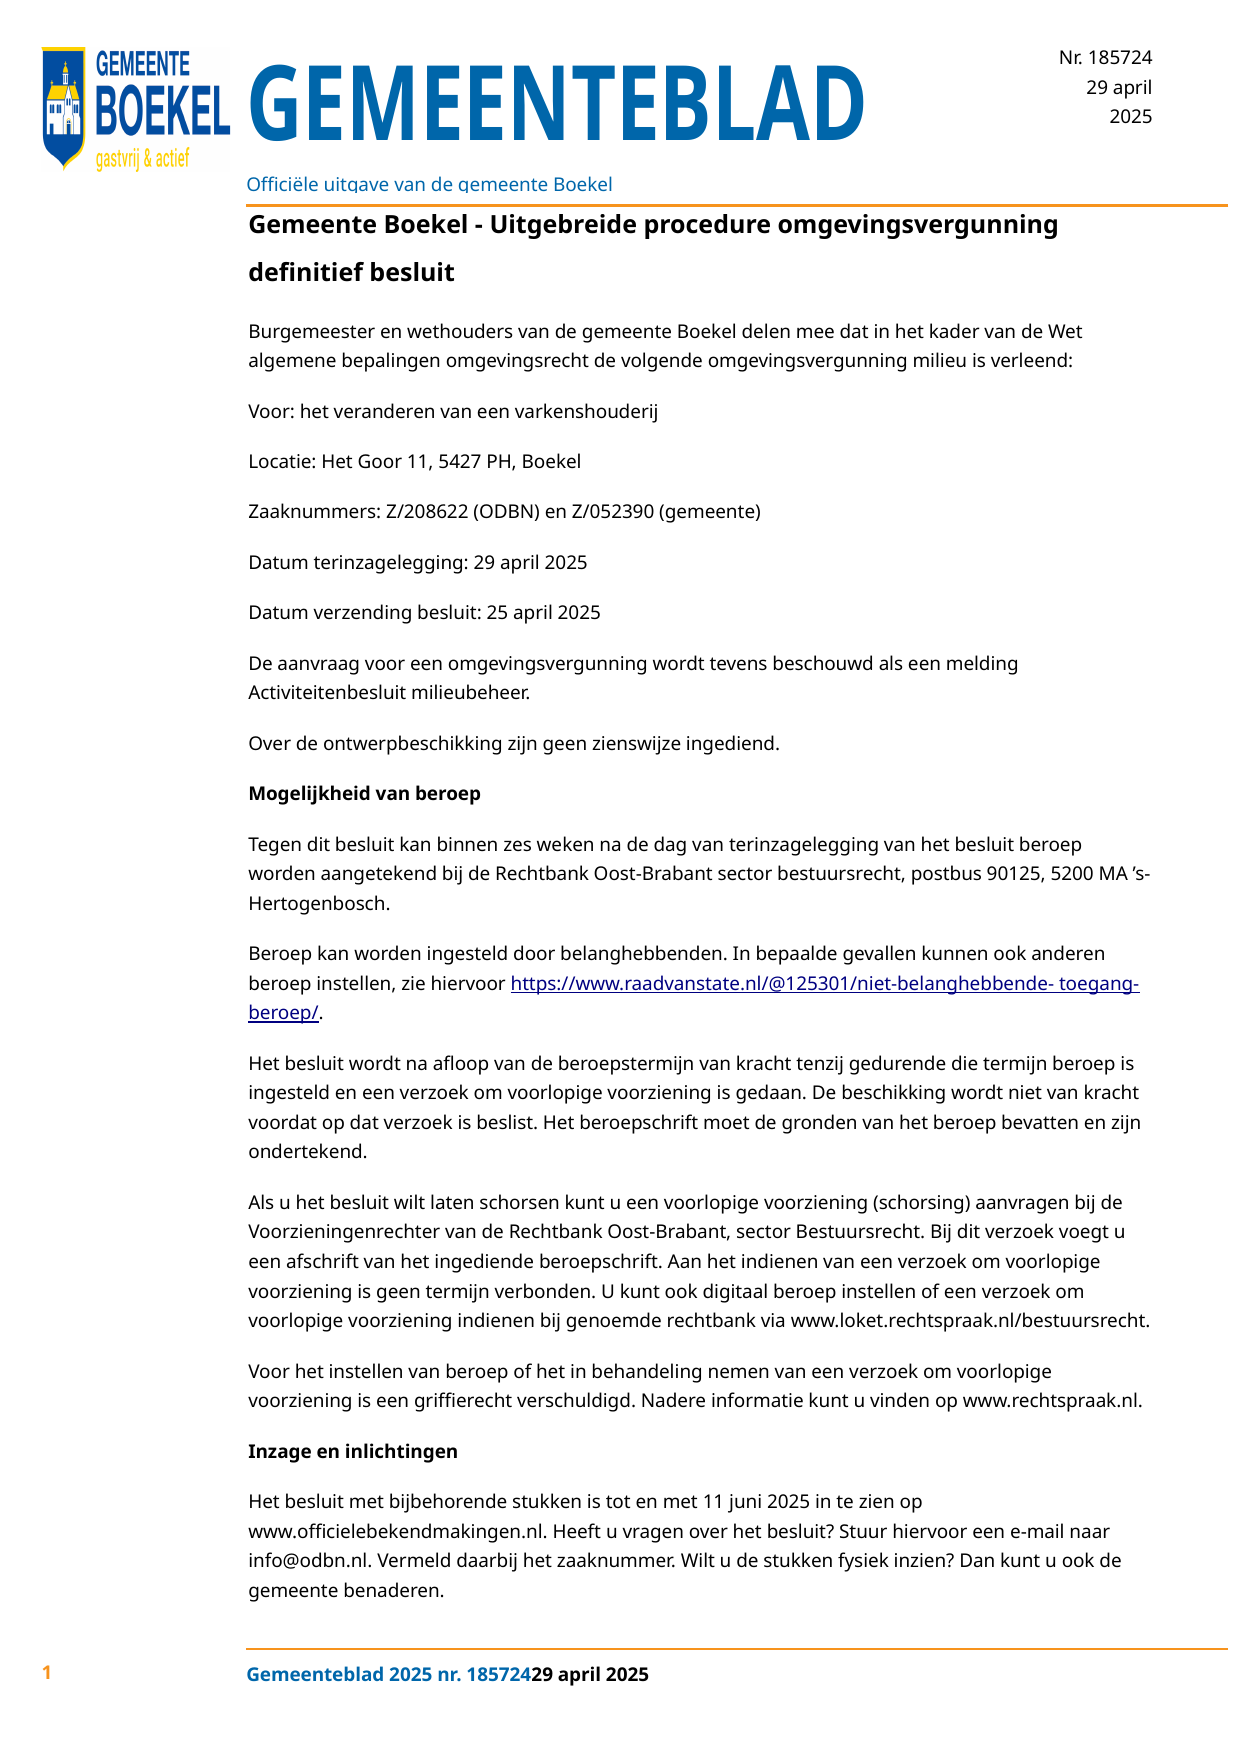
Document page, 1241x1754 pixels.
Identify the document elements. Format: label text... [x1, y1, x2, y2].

picture [41, 47, 231, 172]
text Beroep kan worden ingesteld door belanghebbenden. In bepaalde gevallen kunnen ook anderen beroep instellen, zie hiervoor https://www.raadvanstate.nl/@125301/niet-belanghebbende- toegang-beroep/. [248, 940, 1152, 1025]
text Over de ontwerpbeschikking zijn geen zienswijze ingediend. [248, 730, 1152, 756]
text Inzage en inlichtingen [248, 1438, 1152, 1464]
text Zaaknummers: Z/208622 (ODBN) en Z/052390 (gemeente) [248, 499, 1152, 524]
text Datum terinzagelegging: 29 april 2025 [248, 549, 1152, 575]
text Het besluit met bijbehorende stukken is tot en met 11 juni 2025 in te zien op www.officielebekendmakingen.nl. Heeft u vragen over het besluit? Stuur hiervoor een e-mail naar info@odbn.nl. Vermeld daarbij het zaaknummer. Wilt u de stukken fysiek inzien? Dan kunt u ook de gemeente benaderen. [248, 1488, 1152, 1603]
text Als u het besluit wilt laten schorsen kunt u een voorlopige voorziening (schorsing) aanvragen bij de Voorzieningenrechter van de Rechtbank Oost-Brabant, sector Bestuursrecht. Bij dit verzoek voegt u een afschrift van het ingediende beroepschrift. Aan het indienen van een verzoek om voorlopige voorziening is geen termijn verbonden. U kunt ook digitaal beroep instellen of een verzoek om voorlopige voorziening indienen bij genoemde rechtbank via www.loket.rechtspraak.nl/bestuursrecht. [248, 1189, 1152, 1333]
text Voor: het veranderen van een varkenshouderij [248, 398, 1152, 424]
text Voor het instellen van beroep of het in behandeling nemen van een verzoek om voorlopige voorziening is een griffierecht verschuldigd. Nadere informatie kunt u vinden op www.rechtspraak.nl. [248, 1358, 1152, 1413]
text Datum verzending besluit: 25 april 2025 [248, 599, 1152, 625]
text Burgemeester en wethouders van de gemeente Boekel delen mee dat in het kader van de Wet algemene bepalingen omgevingsrecht de volgende omgevingsvergunning milieu is verleend: [248, 318, 1152, 373]
text Tegen dit besluit kan binnen zes weken na de dag van terinzagelegging van het besluit beroep worden aangetekend bij de Rechtbank Oost-Brabant sector bestuursrecht, postbus 90125, 5200 MA ’s-Hertogenbosch. [248, 831, 1152, 916]
text Locatie: Het Goor 11, 5427 PH, Boekel [248, 448, 1152, 474]
text De aanvraag voor een omgevingsvergunning wordt tevens beschouwd als een melding Activiteitenbesluit milieubeheer. [248, 650, 1152, 705]
text Gemeente Boekel - Uitgebreide procedure omgevingsvergunning definitief besluit [248, 207, 1152, 288]
text Mogelijkheid van beroep [248, 780, 1152, 806]
text Het besluit wordt na afloop van de beroepstermijn van kracht tenzij gedurende die termijn beroep is ingesteld en een verzoek om voorlopige voorziening is gedaan. De beschikking wordt niet van kracht voordat op dat verzoek is beslist. Het beroepschrift moet de gronden van het beroep bevatten en zijn ondertekend. [248, 1050, 1152, 1164]
